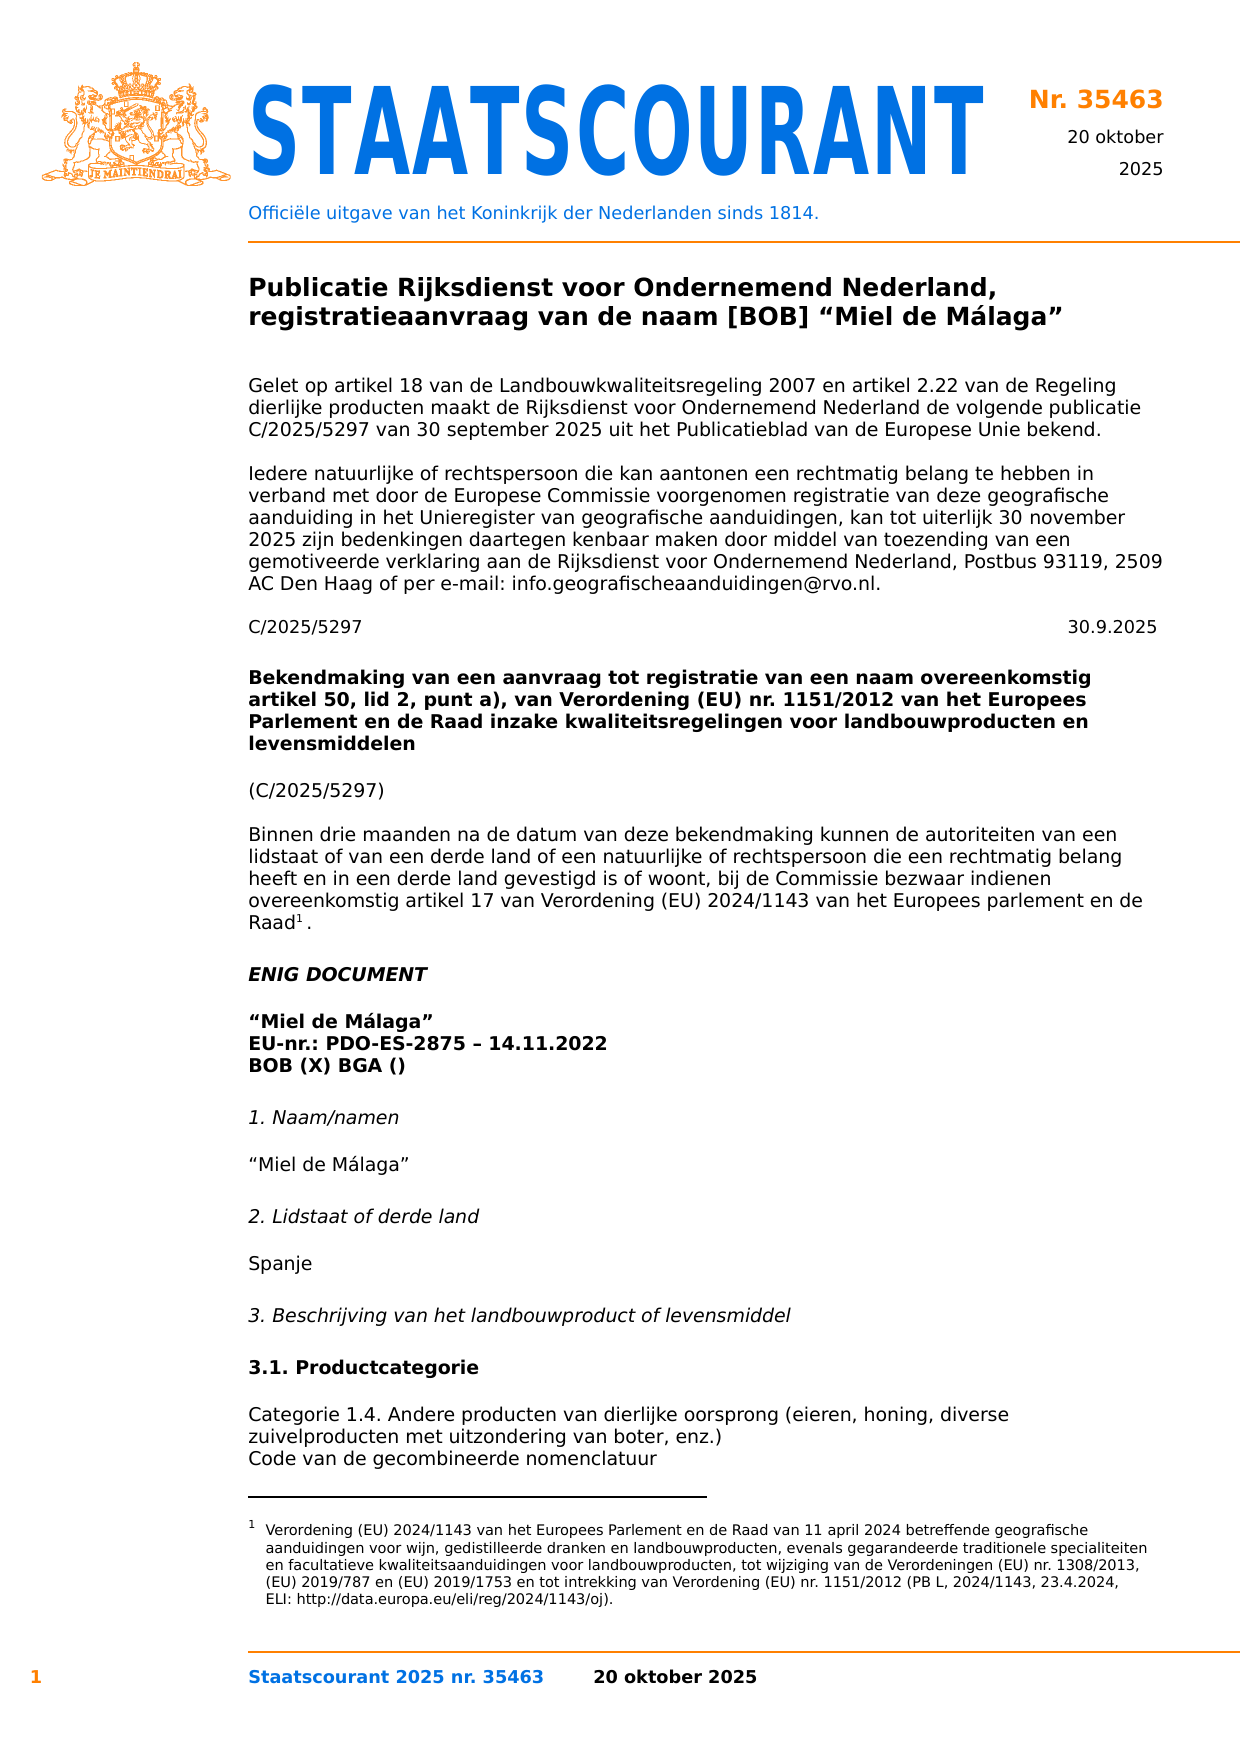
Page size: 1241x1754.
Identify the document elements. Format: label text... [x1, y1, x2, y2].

text Verordening (EU) 2024/1143 van het Europees Parlement en de Raad van 11 april 2024 betreffende geografische aanduidingen voor wijn, gedistilleerde dranken en landbouwproducten, evenals gegarandeerde traditionele specialiteiten en facultatieve kwaliteitsaanduidingen voor landbouwproducten, tot wijziging van de Verordeningen (EU) nr. 1308/2013, (EU) 2019/787 en (EU) 2019/1753 en tot intrekking van Verordening (EU) nr. 1151/2012 (PB L, 2024/1143, 23.4.2024, ELI: http://data.europa.eu/eli/reg/2024/1143/oj). [248, 1518, 1163, 1608]
text EU-nr.: PDO-ES-2875 – 14.11.2022 [248, 1033, 1163, 1055]
subtitle Publicatie Rijksdienst voor Ondernemend Nederland, registratieaanvraag van de naam [BOB] “Miel de Málaga” [248, 273, 1163, 331]
table_header Nr. 35463 [998, 62, 1240, 121]
table_cell 20 oktober [998, 121, 1240, 153]
text “Miel de Málaga” [248, 1011, 1163, 1033]
text BOB (X) BGA () [248, 1055, 1163, 1077]
subtitle ENIG DOCUMENT [248, 964, 1163, 986]
text Categorie 1.4. Andere producten van dierlijke oorsprong (eieren, honing, diverse zuivelproducten met uitzondering van boter, enz.) [248, 1404, 1163, 1448]
subtitle 2. Lidstaat of derde land [248, 1206, 1163, 1228]
table_header STAATSCOURANT [248, 62, 998, 203]
table_header C/2025/5297 [248, 617, 749, 637]
table_header 30.9.2025 [749, 617, 1163, 637]
subtitle 3. Beschrijving van het landbouwproduct of levensmiddel [248, 1305, 1163, 1327]
table_header [25, 62, 248, 241]
text “Miel de Málaga” [248, 1154, 1163, 1176]
text Code van de gecombineerde nomenclatuur [248, 1448, 1163, 1470]
picture [41, 62, 231, 186]
text (C/2025/5297) [248, 780, 1163, 802]
text Iedere natuurlijke of rechtspersoon die kan aantonen een rechtmatig belang te hebben in verband met door de Europese Commissie voorgenomen registratie van deze geografische aanduiding in het Unieregister van geografische aanduidingen, kan tot uiterlijk 30 november 2025 zijn bedenkingen daartegen kenbaar maken door middel van toezending van een gemotiveerde verklaring aan de Rijksdienst voor Ondernemend Nederland, Postbus 93119, 2509 AC Den Haag of per e-mail: info.geografischeaanduidingen@rvo.nl. [248, 463, 1163, 595]
text Spanje [248, 1253, 1163, 1275]
table_cell Officiële uitgave van het Koninkrijk der Nederlanden sinds 1814. [248, 203, 1240, 241]
text Gelet op artikel 18 van de Landbouwkwaliteitsregeling 2007 en artikel 2.22 van de Regeling dierlijke producten maakt de Rijksdienst voor Ondernemend Nederland de volgende publicatie C/2025/5297 van 30 september 2025 uit het Publicatieblad van de Europese Unie bekend. [248, 375, 1163, 441]
subtitle 1. Naam/namen [248, 1107, 1163, 1129]
text Binnen drie maanden na de datum van deze bekendmaking kunnen de autoriteiten van een lidstaat of van een derde land of een natuurlijke of rechtspersoon die een rechtmatig belang heeft en in een derde land gevestigd is of woont, bij de Commissie bezwaar indienen overeenkomstig artikel 17 van Verordening (EU) 2024/1143 van het Europees parlement en de Raad. [248, 824, 1163, 934]
subtitle Bekendmaking van een aanvraag tot registratie van een naam overeenkomstig artikel 50, lid 2, punt a), van Verordening (EU) nr. 1151/2012 van het Europees Parlement en de Raad inzake kwaliteitsregelingen voor landbouwproducten en levensmiddelen [248, 667, 1163, 755]
subtitle 3.1. Productcategorie [248, 1357, 1163, 1379]
table_cell 2025 [998, 153, 1240, 203]
